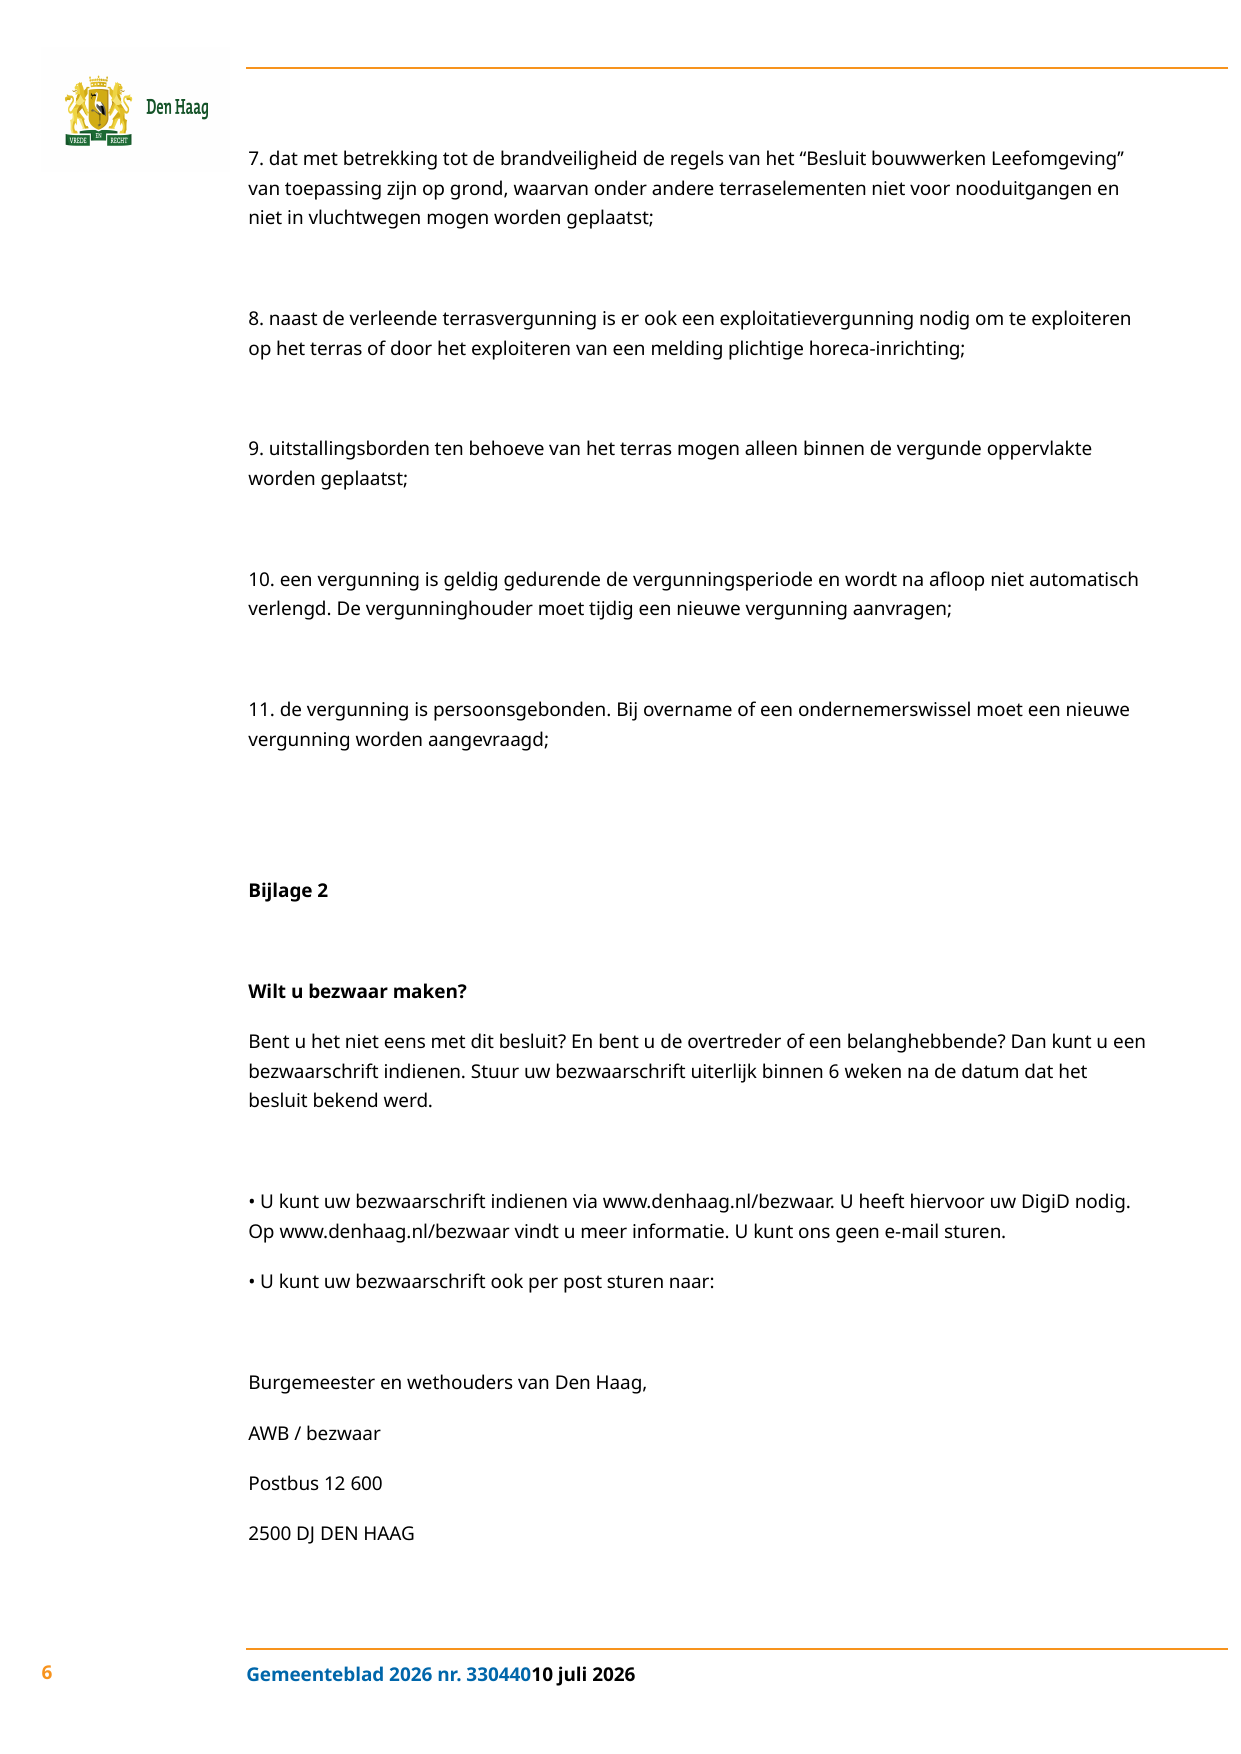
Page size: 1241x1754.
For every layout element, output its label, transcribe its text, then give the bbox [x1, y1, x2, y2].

text 10. een vergunning is geldig gedurende de vergunningsperiode en wordt na afloop niet automatisch verlengd. De vergunninghouder moet tijdig een nieuwe vergunning aanvragen; [248, 566, 1152, 621]
text Wilt u bezwaar maken? [248, 978, 1152, 1004]
text 2500 DJ DEN HAAG [248, 1521, 1152, 1546]
text 7. dat met betrekking tot de brandveiligheid de regels van het “Besluit bouwwerken Leefomgeving’’ van toepassing zijn op grond, waarvan onder andere terraselementen niet voor nooduitgangen en niet in vluchtwegen mogen worden geplaatst; [248, 145, 1152, 230]
text 9. uitstallingsborden ten behoeve van het terras mogen alleen binnen de vergunde oppervlakte worden geplaatst; [248, 436, 1152, 491]
picture [41, 47, 231, 172]
text • U kunt uw bezwaarschrift ook per post sturen naar: [248, 1268, 1152, 1294]
text Bent u het niet eens met dit besluit? En bent u de overtreder of een belanghebbende? Dan kunt u een bezwaarschrift indienen. Stuur uw bezwaarschrift uiterlijk binnen 6 weken na de datum dat het besluit bekend werd. [248, 1028, 1152, 1113]
text Postbus 12 600 [248, 1470, 1152, 1496]
text 11. de vergunning is persoonsgebonden. Bij overname of een ondernemerswissel moet een nieuwe vergunning worden aangevraagd; [248, 696, 1152, 752]
text • U kunt uw bezwaarschrift indienen via www.denhaag.nl/bezwaar. U heeft hiervoor uw DigiD nodig. Op www.denhaag.nl/bezwaar vindt u meer informatie. U kunt ons geen e-mail sturen. [248, 1188, 1152, 1244]
text AWB / bezwaar [248, 1420, 1152, 1446]
text Burgemeester en wethouders van Den Haag, [248, 1369, 1152, 1395]
text Bijlage 2 [248, 877, 1152, 903]
text 8. naast de verleende terrasvergunning is er ook een exploitatievergunning nodig om te exploiteren op het terras of door het exploiteren van een melding plichtige horeca-inrichting; [248, 305, 1152, 361]
